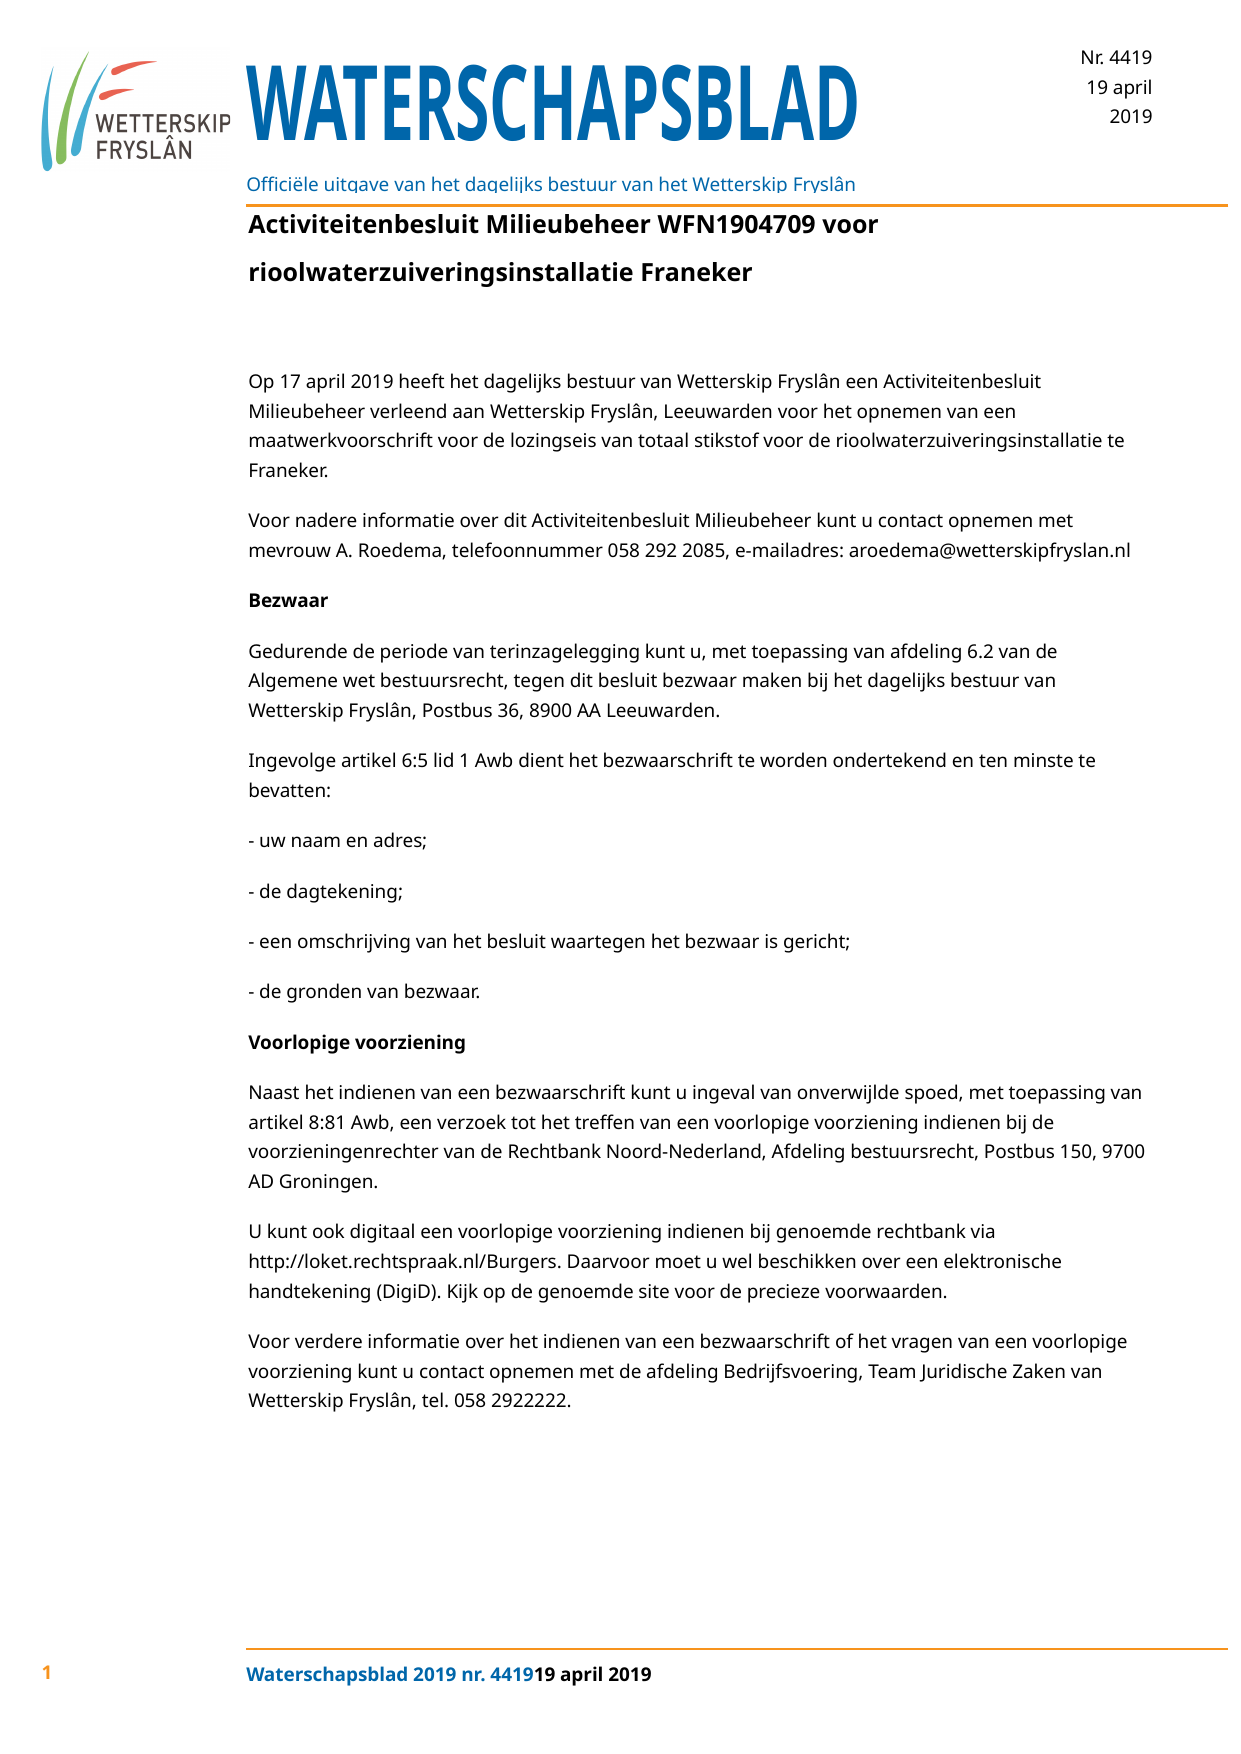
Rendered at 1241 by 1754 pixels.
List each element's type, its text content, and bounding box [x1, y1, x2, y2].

text Op 17 april 2019 heeft het dagelijks bestuur van Wetterskip Fryslân een Activiteitenbesluit Milieubeheer verleend aan Wetterskip Fryslân, Leeuwarden voor het opnemen van een maatwerkvoorschrift voor de lozingseis van totaal stikstof voor de rioolwaterzuiveringsinstallatie te Franeker. [248, 368, 1152, 483]
text Voor verdere informatie over het indienen van een bezwaarschrift of het vragen van een voorlopige voorziening kunt u contact opnemen met de afdeling Bedrijfsvoering, Team Juridische Zaken van Wetterskip Fryslân, tel. 058 2922222. [248, 1328, 1152, 1413]
text Naast het indienen van een bezwaarschrift kunt u ingeval van onverwijlde spoed, met toepassing van artikel 8:81 Awb, een verzoek tot het treffen van een voorlopige voorziening indienen bij de voorzieningenrechter van de Rechtbank Noord-Nederland, Afdeling bestuursrecht, Postbus 150, 9700 AD Groningen. [248, 1079, 1152, 1194]
text - een omschrijving van het besluit waartegen het bezwaar is gericht; [248, 928, 1152, 954]
text Voorlopige voorziening [248, 1029, 1152, 1055]
text Activiteitenbesluit Milieubeheer WFN1904709 voor rioolwaterzuiveringsinstallatie Franeker [248, 207, 1152, 288]
text - de dagtekening; [248, 878, 1152, 904]
text Voor nadere informatie over dit Activiteitenbesluit Milieubeheer kunt u contact opnemen met mevrouw A. Roedema, telefoonnummer 058 292 2085, e-mailadres: aroedema@wetterskipfryslan.nl [248, 507, 1152, 563]
text - de gronden van bezwaar. [248, 979, 1152, 1004]
text Bezwaar [248, 587, 1152, 613]
picture [41, 47, 231, 172]
text Ingevolge artikel 6:5 lid 1 Awb dient het bezwaarschrift te worden ondertekend en ten minste te bevatten: [248, 747, 1152, 803]
text Gedurende de periode van terinzagelegging kunt u, met toepassing van afdeling 6.2 van de Algemene wet bestuursrecht, tegen dit besluit bezwaar maken bij het dagelijks bestuur van Wetterskip Fryslân, Postbus 36, 8900 AA Leeuwarden. [248, 638, 1152, 723]
text - uw naam en adres; [248, 827, 1152, 853]
text U kunt ook digitaal een voorlopige voorziening indienen bij genoemde rechtbank via http://loket.rechtspraak.nl/Burgers. Daarvoor moet u wel beschikken over een elektronische handtekening (DigiD). Kijk op de genoemde site voor de precieze voorwaarden. [248, 1219, 1152, 1304]
